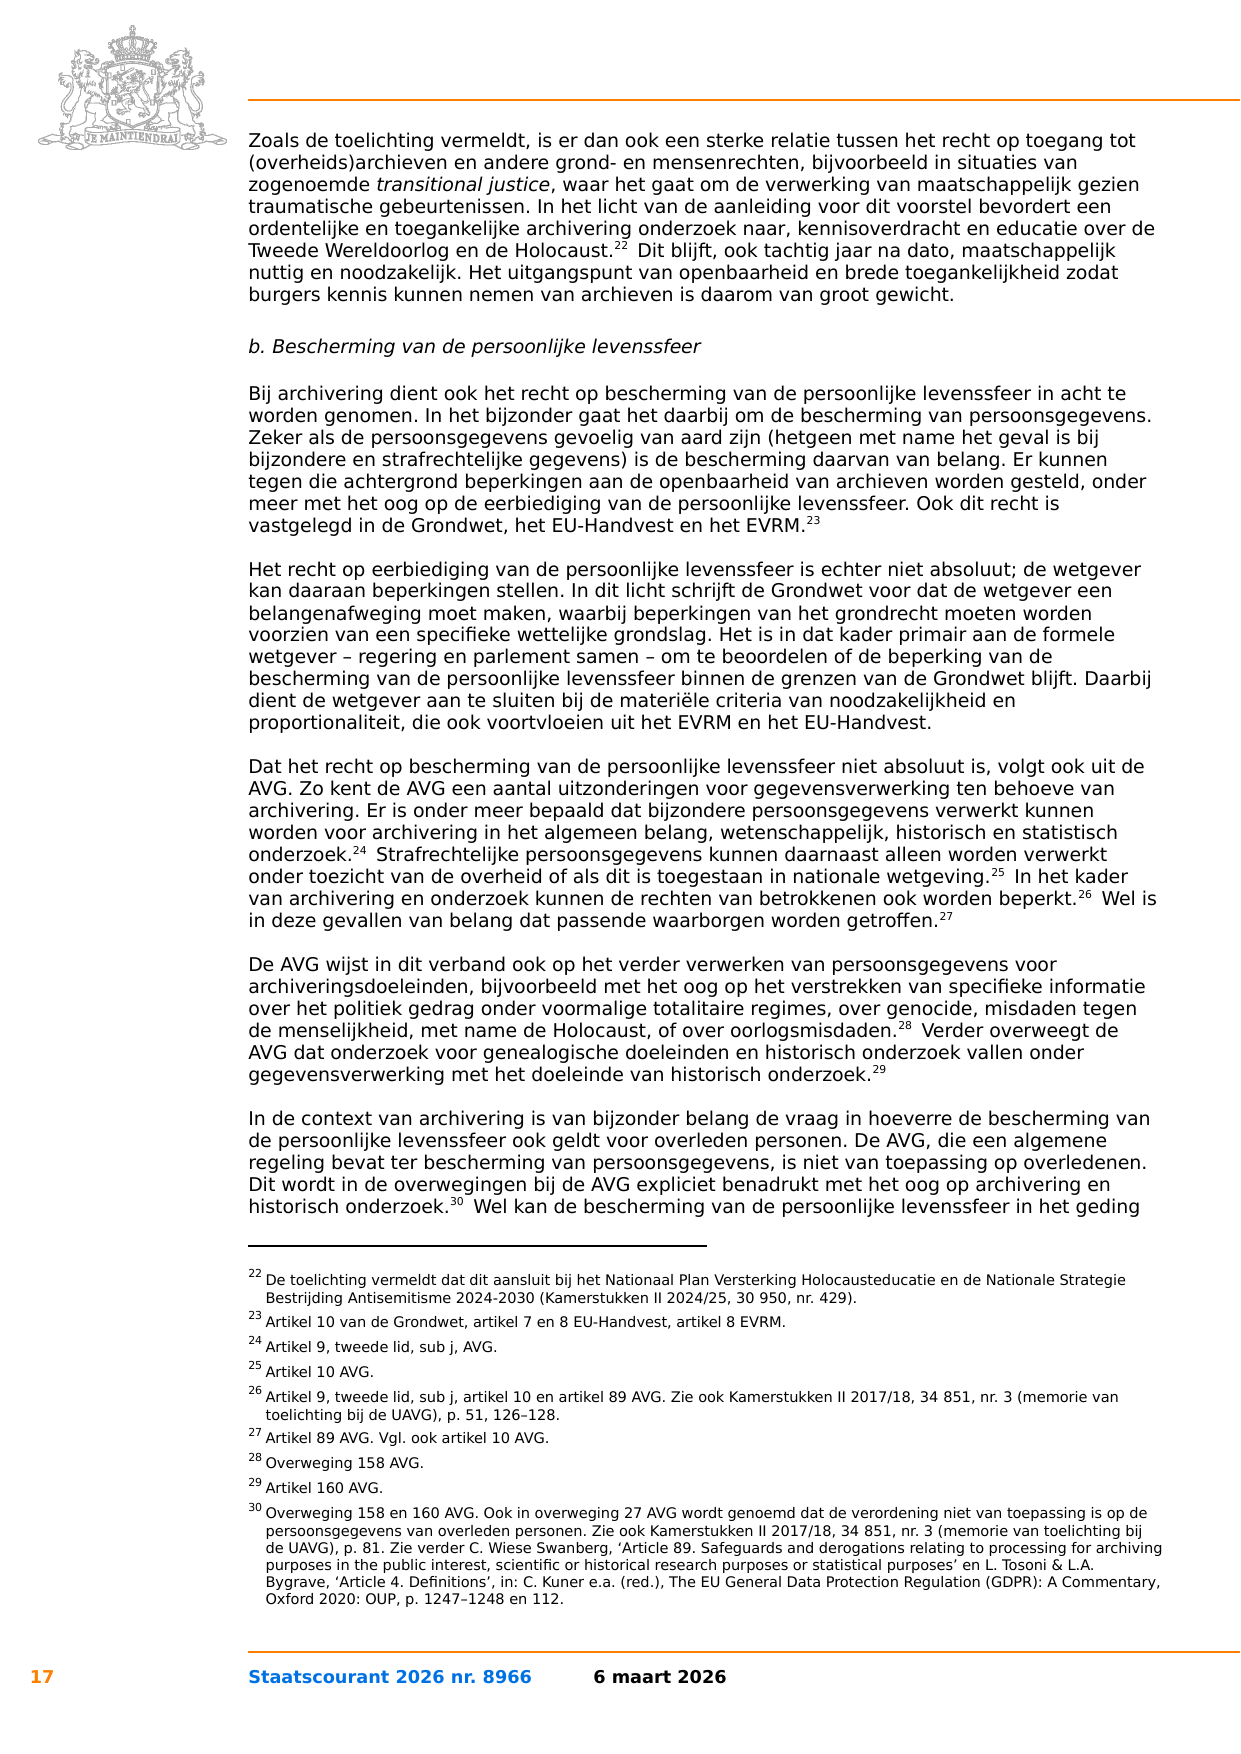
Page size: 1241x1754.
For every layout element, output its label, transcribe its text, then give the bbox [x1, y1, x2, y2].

text Dat het recht op bescherming van de persoonlijke levenssfeer niet absoluut is, volgt ook uit de AVG. Zo kent de AVG een aantal uitzonderingen voor gegevensverwerking ten behoeve van archivering. Er is onder meer bepaald dat bijzondere persoonsgegevens verwerkt kunnen worden voor archivering in het algemeen belang, wetenschappelijk, historisch en statistisch onderzoek. Strafrechtelijke persoonsgegevens kunnen daarnaast alleen worden verwerkt onder toezicht van de overheid of als dit is toegestaan in nationale wetgeving. In het kader van archivering en onderzoek kunnen de rechten van betrokkenen ook worden beperkt. Wel is in deze gevallen van belang dat passende waarborgen worden getroffen. [248, 756, 1163, 932]
text Artikel 89 AVG. Vgl. ook artikel 10 AVG. [248, 1426, 1163, 1448]
text Overweging 158 AVG. [248, 1451, 1163, 1473]
text Artikel 160 AVG. [248, 1476, 1163, 1498]
text Bij archivering dient ook het recht op bescherming van de persoonlijke levenssfeer in acht te worden genomen. In het bijzonder gaat het daarbij om de bescherming van persoonsgegevens. Zeker als de persoonsgegevens gevoelig van aard zijn (hetgeen met name het geval is bij bijzondere en strafrechtelijke gegevens) is de bescherming daarvan van belang. Er kunnen tegen die achtergrond beperkingen aan de openbaarheid van archieven worden gesteld, onder meer met het oog op de eerbiediging van de persoonlijke levenssfeer. Ook dit recht is vastgelegd in de Grondwet, het EU-Handvest en het EVRM. [248, 383, 1163, 537]
picture [38, 25, 227, 150]
text Artikel 10 van de Grondwet, artikel 7 en 8 EU-Handvest, artikel 8 EVRM. [248, 1309, 1163, 1332]
text Zoals de toelichting vermeldt, is er dan ook een sterke relatie tussen het recht op toegang tot (overheids)archieven en andere grond- en mensenrechten, bijvoorbeeld in situaties van zogenoemde transitional justice, waar het gaat om de verwerking van maatschappelijk gezien traumatische gebeurtenissen. In het licht van de aanleiding voor dit voorstel bevordert een ordentelijke en toegankelijke archivering onderzoek naar, kennisoverdracht en educatie over de Tweede Wereldoorlog en de Holocaust. Dit blijft, ook tachtig jaar na dato, maatschappelijk nuttig en noodzakelijk. Het uitgangspunt van openbaarheid en brede toegankelijkheid zodat burgers kennis kunnen nemen van archieven is daarom van groot gewicht. [248, 130, 1163, 306]
text Artikel 9, tweede lid, sub j, AVG. [248, 1334, 1163, 1357]
text De AVG wijst in dit verband ook op het verder verwerken van persoonsgegevens voor archiveringsdoeleinden, bijvoorbeeld met het oog op het verstrekken van specifieke informatie over het politiek gedrag onder voormalige totalitaire regimes, over genocide, misdaden tegen de menselijkheid, met name de Holocaust, of over oorlogsmisdaden. Verder overweegt de AVG dat onderzoek voor genealogische doeleinden en historisch onderzoek vallen onder gegevensverwerking met het doeleinde van historisch onderzoek. [248, 954, 1163, 1086]
text Artikel 10 AVG. [248, 1359, 1163, 1382]
text Het recht op eerbiediging van de persoonlijke levenssfeer is echter niet absoluut; de wetgever kan daaraan beperkingen stellen. In dit licht schrijft de Grondwet voor dat de wetgever een belangenafweging moet maken, waarbij beperkingen van het grondrecht moeten worden voorzien van een specifieke wettelijke grondslag. Het is in dat kader primair aan de formele wetgever – regering en parlement samen – om te beoordelen of de beperking van de bescherming van de persoonlijke levenssfeer binnen de grenzen van de Grondwet blijft. Daarbij dient de wetgever aan te sluiten bij de materiële criteria van noodzakelijkheid en proportionaliteit, die ook voortvloeien uit het EVRM en het EU-Handvest. [248, 558, 1163, 734]
text Overweging 158 en 160 AVG. Ook in overweging 27 AVG wordt genoemd dat de verordening niet van toepassing is op de persoonsgegevens van overleden personen. Zie ook Kamerstukken II 2017/18, 34 851, nr. 3 (memorie van toelichting bij de UAVG), p. 81. Zie verder C. Wiese Swanberg, ‘Article 89. Safeguards and derogations relating to processing for archiving purposes in the public interest, scientific or historical research purposes or statistical purposes’ en L. Tosoni & L.A. Bygrave, ‘Article 4. Definitions’, in: C. Kuner e.a. (red.), The EU General Data Protection Regulation (GDPR): A Commentary, Oxford 2020: OUP, p. 1247–1248 en 112. [248, 1501, 1163, 1608]
subtitle b. Bescherming van de persoonlijke levenssfeer [248, 336, 1163, 358]
text In de context van archivering is van bijzonder belang de vraag in hoeverre de bescherming van de persoonlijke levenssfeer ook geldt voor overleden personen. De AVG, die een algemene regeling bevat ter bescherming van persoonsgegevens, is niet van toepassing op overledenen. Dit wordt in de overwegingen bij de AVG expliciet benadrukt met het oog op archivering en historisch onderzoek. Wel kan de bescherming van de persoonlijke levenssfeer in het geding [248, 1108, 1163, 1217]
text De toelichting vermeldt dat dit aansluit bij het Nationaal Plan Versterking Holocausteducatie en de Nationale Strategie Bestrijding Antisemitisme 2024-2030 (Kamerstukken II 2024/25, 30 950, nr. 429). [248, 1268, 1163, 1307]
text Artikel 9, tweede lid, sub j, artikel 10 en artikel 89 AVG. Zie ook Kamerstukken II 2017/18, 34 851, nr. 3 (memorie van toelichting bij de UAVG), p. 51, 126–128. [248, 1384, 1163, 1423]
